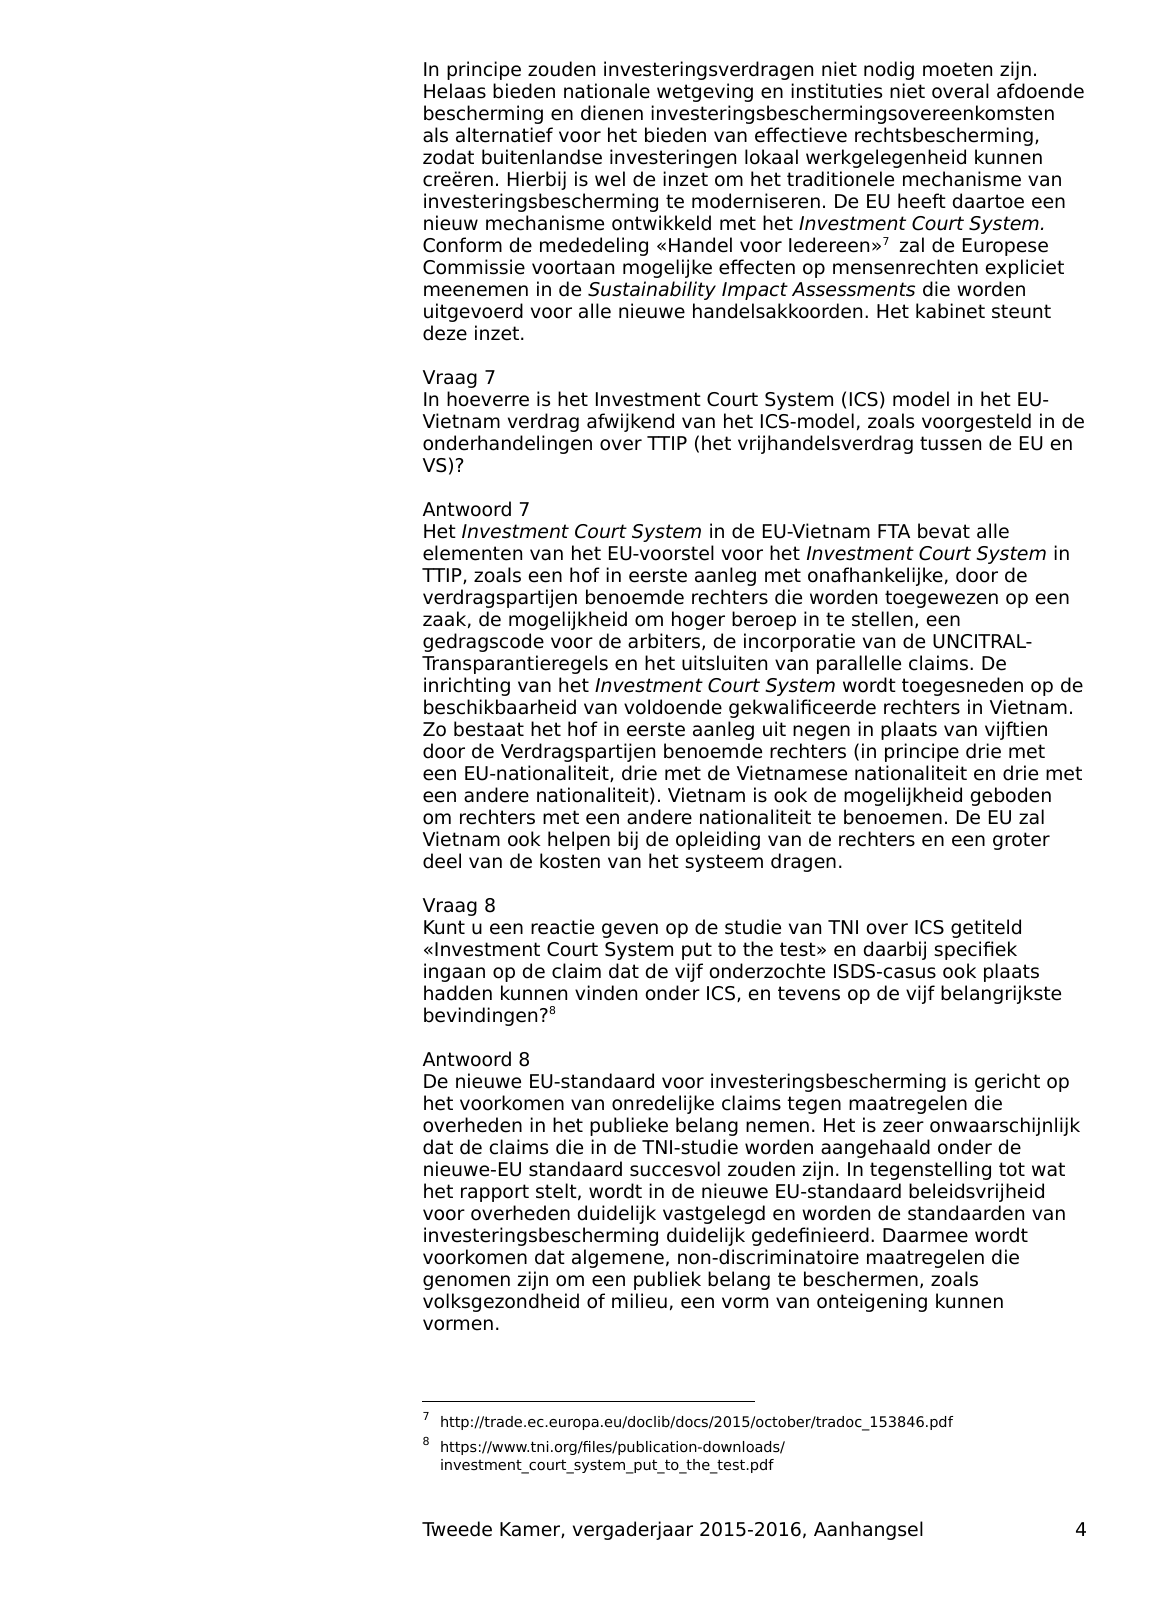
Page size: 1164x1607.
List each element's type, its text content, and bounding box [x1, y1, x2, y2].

text In principe zouden investeringsverdragen niet nodig moeten zijn. Helaas bieden nationale wetgeving en instituties niet overal afdoende bescherming en dienen investeringsbeschermingsovereenkomsten als alternatief voor het bieden van effectieve rechtsbescherming, zodat buitenlandse investeringen lokaal werkgelegenheid kunnen creëren. Hierbij is wel de inzet om het traditionele mechanisme van investeringsbescherming te moderniseren. De EU heeft daartoe een nieuw mechanisme ontwikkeld met het Investment Court System. [422, 59, 1087, 235]
text Antwoord 8 [422, 1049, 1087, 1071]
text http://trade.ec.europa.eu/doclib/docs/2015/october/tradoc_153846.pdf [422, 1410, 1087, 1432]
text Vraag 8 [422, 895, 1087, 917]
text Kunt u een reactie geven op de studie van TNI over ICS getiteld «Investment Court System put to the test» en daarbij specifiek ingaan op de claim dat de vijf onderzochte ISDS-casus ook plaats hadden kunnen vinden onder ICS, en tevens op de vijf belangrijkste bevindingen? [422, 917, 1087, 1027]
text Het Investment Court System in de EU-Vietnam FTA bevat alle elementen van het EU-voorstel voor het Investment Court System in TTIP, zoals een hof in eerste aanleg met onafhankelijke, door de verdragspartijen benoemde rechters die worden toegewezen op een zaak, de mogelijkheid om hoger beroep in te stellen, een gedragscode voor de arbiters, de incorporatie van de UNCITRAL-Transparantieregels en het uitsluiten van parallelle claims. De inrichting van het Investment Court System wordt toegesneden op de beschikbaarheid van voldoende gekwalificeerde rechters in Vietnam. Zo bestaat het hof in eerste aanleg uit negen in plaats van vijftien door de Verdragspartijen benoemde rechters (in principe drie met een EU-nationaliteit, drie met de Vietnamese nationaliteit en drie met een andere nationaliteit). Vietnam is ook de mogelijkheid geboden om rechters met een andere nationaliteit te benoemen. De EU zal Vietnam ook helpen bij de opleiding van de rechters en een groter deel van de kosten van het systeem dragen. [422, 521, 1087, 873]
text Antwoord 7 [422, 499, 1087, 521]
text Conform de mededeling «Handel voor Iedereen» zal de Europese Commissie voortaan mogelijke effecten op mensenrechten expliciet meenemen in de Sustainability Impact Assessments die worden uitgevoerd voor alle nieuwe handelsakkoorden. Het kabinet steunt deze inzet. [422, 235, 1087, 345]
text In hoeverre is het Investment Court System (ICS) model in het EU-Vietnam verdrag afwijkend van het ICS-model, zoals voorgesteld in de onderhandelingen over TTIP (het vrijhandelsverdrag tussen de EU en VS)? [422, 389, 1087, 477]
text Vraag 7 [422, 367, 1087, 389]
text De nieuwe EU-standaard voor investeringsbescherming is gericht op het voorkomen van onredelijke claims tegen maatregelen die overheden in het publieke belang nemen. Het is zeer onwaarschijnlijk dat de claims die in de TNI-studie worden aangehaald onder de nieuwe-EU standaard succesvol zouden zijn. In tegenstelling tot wat het rapport stelt, wordt in de nieuwe EU-standaard beleidsvrijheid voor overheden duidelijk vastgelegd en worden de standaarden van investeringsbescherming duidelijk gedefinieerd. Daarmee wordt voorkomen dat algemene, non-discriminatoire maatregelen die genomen zijn om een publiek belang te beschermen, zoals volksgezondheid of milieu, een vorm van onteigening kunnen vormen. [422, 1071, 1087, 1335]
text https://www.tni.org/files/publication-downloads/investment_court_system_put_to_the_test.pdf [422, 1435, 1087, 1474]
